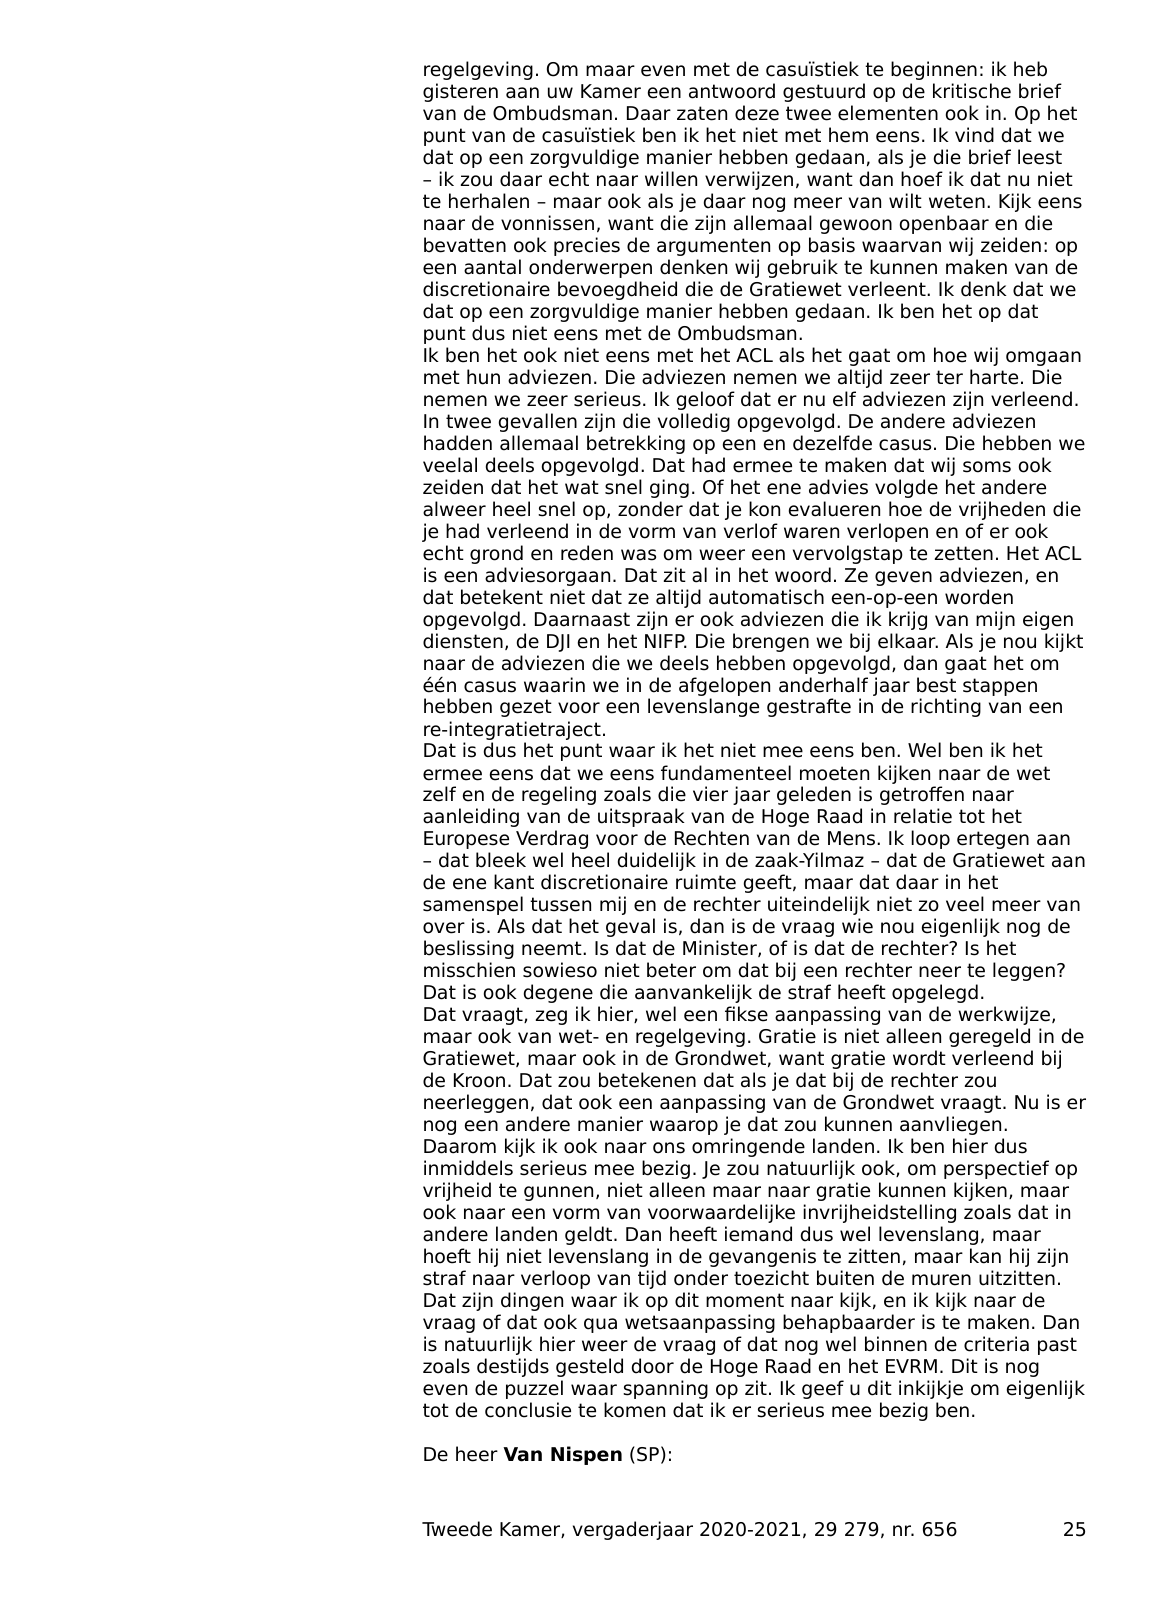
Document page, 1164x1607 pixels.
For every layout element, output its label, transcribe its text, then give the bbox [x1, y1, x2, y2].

text regelgeving. Om maar even met de casuïstiek te beginnen: ik heb gisteren aan uw Kamer een antwoord gestuurd op de kritische brief van de Ombudsman. Daar zaten deze twee elementen ook in. Op het punt van de casuïstiek ben ik het niet met hem eens. Ik vind dat we dat op een zorgvuldige manier hebben gedaan, als je die brief leest – ik zou daar echt naar willen verwijzen, want dan hoef ik dat nu niet te herhalen – maar ook als je daar nog meer van wilt weten. Kijk eens naar de vonnissen, want die zijn allemaal gewoon openbaar en die bevatten ook precies de argumenten op basis waarvan wij zeiden: op een aantal onderwerpen denken wij gebruik te kunnen maken van de discretionaire bevoegdheid die de Gratiewet verleent. Ik denk dat we dat op een zorgvuldige manier hebben gedaan. Ik ben het op dat punt dus niet eens met de Ombudsman. [422, 59, 1087, 345]
text Dat is dus het punt waar ik het niet mee eens ben. Wel ben ik het ermee eens dat we eens fundamenteel moeten kijken naar de wet zelf en de regeling zoals die vier jaar geleden is getroffen naar aanleiding van de uitspraak van de Hoge Raad in relatie tot het Europese Verdrag voor de Rechten van de Mens. Ik loop ertegen aan – dat bleek wel heel duidelijk in de zaak-Yilmaz – dat de Gratiewet aan de ene kant discretionaire ruimte geeft, maar dat daar in het samenspel tussen mij en de rechter uiteindelijk niet zo veel meer van over is. Als dat het geval is, dan is de vraag wie nou eigenlijk nog de beslissing neemt. Is dat de Minister, of is dat de rechter? Is het misschien sowieso niet beter om dat bij een rechter neer te leggen? Dat is ook degene die aanvankelijk de straf heeft opgelegd. [422, 740, 1087, 1004]
text Ik ben het ook niet eens met het ACL als het gaat om hoe wij omgaan met hun adviezen. Die adviezen nemen we altijd zeer ter harte. Die nemen we zeer serieus. Ik geloof dat er nu elf adviezen zijn verleend. In twee gevallen zijn die volledig opgevolgd. De andere adviezen hadden allemaal betrekking op een en dezelfde casus. Die hebben we veelal deels opgevolgd. Dat had ermee te maken dat wij soms ook zeiden dat het wat snel ging. Of het ene advies volgde het andere alweer heel snel op, zonder dat je kon evalueren hoe de vrijheden die je had verleend in de vorm van verlof waren verlopen en of er ook echt grond en reden was om weer een vervolgstap te zetten. Het ACL is een adviesorgaan. Dat zit al in het woord. Ze geven adviezen, en dat betekent niet dat ze altijd automatisch een-op-een worden opgevolgd. Daarnaast zijn er ook adviezen die ik krijg van mijn eigen diensten, de DJI en het NIFP. Die brengen we bij elkaar. Als je nou kijkt naar de adviezen die we deels hebben opgevolgd, dan gaat het om één casus waarin we in de afgelopen anderhalf jaar best stappen hebben gezet voor een levenslange gestrafte in de richting van een re-integratietraject. [422, 345, 1087, 740]
text De heer Van Nispen (SP): [422, 1444, 1087, 1466]
text Dat vraagt, zeg ik hier, wel een fikse aanpassing van de werkwijze, maar ook van wet- en regelgeving. Gratie is niet alleen geregeld in de Gratiewet, maar ook in de Grondwet, want gratie wordt verleend bij de Kroon. Dat zou betekenen dat als je dat bij de rechter zou neerleggen, dat ook een aanpassing van de Grondwet vraagt. Nu is er nog een andere manier waarop je dat zou kunnen aanvliegen. Daarom kijk ik ook naar ons omringende landen. Ik ben hier dus inmiddels serieus mee bezig. Je zou natuurlijk ook, om perspectief op vrijheid te gunnen, niet alleen maar naar gratie kunnen kijken, maar ook naar een vorm van voorwaardelijke invrijheidstelling zoals dat in andere landen geldt. Dan heeft iemand dus wel levenslang, maar hoeft hij niet levenslang in de gevangenis te zitten, maar kan hij zijn straf naar verloop van tijd onder toezicht buiten de muren uitzitten. Dat zijn dingen waar ik op dit moment naar kijk, en ik kijk naar de vraag of dat ook qua wetsaanpassing behapbaarder is te maken. Dan is natuurlijk hier weer de vraag of dat nog wel binnen de criteria past zoals destijds gesteld door de Hoge Raad en het EVRM. Dit is nog even de puzzel waar spanning op zit. Ik geef u dit inkijkje om eigenlijk tot de conclusie te komen dat ik er serieus mee bezig ben. [422, 1004, 1087, 1422]
